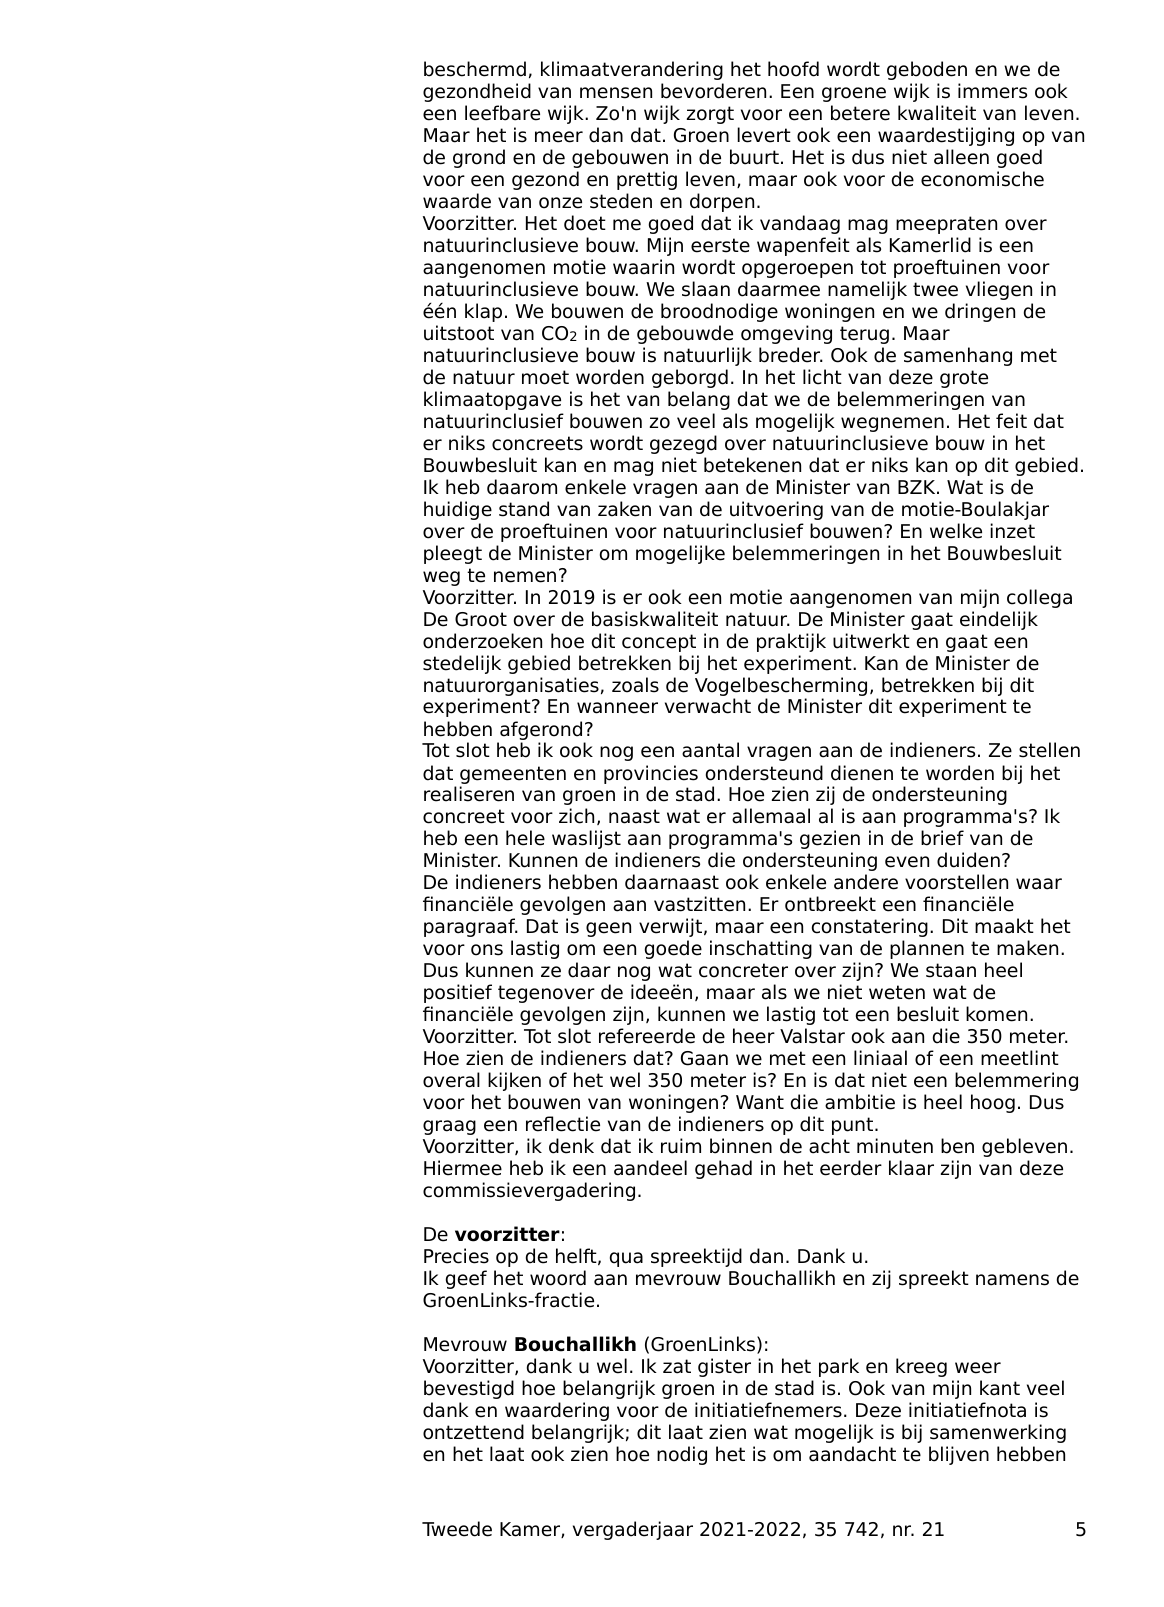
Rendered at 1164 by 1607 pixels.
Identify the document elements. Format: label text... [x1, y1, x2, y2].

text Precies op de helft, qua spreektijd dan. Dank u. [422, 1246, 1087, 1268]
text Voorzitter, dank u wel. Ik zat gister in het park en kreeg weer bevestigd hoe belangrijk groen in de stad is. Ook van mijn kant veel dank en waardering voor de initiatiefnemers. Deze initiatiefnota is ontzettend belangrijk; dit laat zien wat mogelijk is bij samenwerking en het laat ook zien hoe nodig het is om aandacht te blijven hebben [422, 1356, 1087, 1466]
text Voorzitter. Tot slot refereerde de heer Valstar ook aan die 350 meter. Hoe zien de indieners dat? Gaan we met een liniaal of een meetlint overal kijken of het wel 350 meter is? En is dat niet een belemmering voor het bouwen van woningen? Want die ambitie is heel hoog. Dus graag een reflectie van de indieners op dit punt. [422, 1026, 1087, 1136]
text De voorzitter: [422, 1224, 1087, 1246]
text Tot slot heb ik ook nog een aantal vragen aan de indieners. Ze stellen dat gemeenten en provincies ondersteund dienen te worden bij het realiseren van groen in de stad. Hoe zien zij de ondersteuning concreet voor zich, naast wat er allemaal al is aan programma's? Ik heb een hele waslijst aan programma's gezien in de brief van de Minister. Kunnen de indieners die ondersteuning even duiden? [422, 740, 1087, 872]
text De indieners hebben daarnaast ook enkele andere voorstellen waar financiële gevolgen aan vastzitten. Er ontbreekt een financiële paragraaf. Dat is geen verwijt, maar een constatering. Dit maakt het voor ons lastig om een goede inschatting van de plannen te maken. Dus kunnen ze daar nog wat concreter over zijn? We staan heel positief tegenover de ideeën, maar als we niet weten wat de financiële gevolgen zijn, kunnen we lastig tot een besluit komen. [422, 872, 1087, 1026]
text Maar het is meer dan dat. Groen levert ook een waardestijging op van de grond en de gebouwen in de buurt. Het is dus niet alleen goed voor een gezond en prettig leven, maar ook voor de economische waarde van onze steden en dorpen. [422, 125, 1087, 213]
text Voorzitter. Het doet me goed dat ik vandaag mag meepraten over natuurinclusieve bouw. Mijn eerste wapenfeit als Kamerlid is een aangenomen motie waarin wordt opgeroepen tot proeftuinen voor natuurinclusieve bouw. We slaan daarmee namelijk twee vliegen in één klap. We bouwen de broodnodige woningen en we dringen de uitstoot van CO2 in de gebouwde omgeving terug. Maar natuurinclusieve bouw is natuurlijk breder. Ook de samenhang met de natuur moet worden geborgd. In het licht van deze grote klimaatopgave is het van belang dat we de belemmeringen van natuurinclusief bouwen zo veel als mogelijk wegnemen. Het feit dat er niks concreets wordt gezegd over natuurinclusieve bouw in het Bouwbesluit kan en mag niet betekenen dat er niks kan op dit gebied. Ik heb daarom enkele vragen aan de Minister van BZK. Wat is de huidige stand van zaken van de uitvoering van de motie-Boulakjar over de proeftuinen voor natuurinclusief bouwen? En welke inzet pleegt de Minister om mogelijke belemmeringen in het Bouwbesluit weg te nemen? [422, 213, 1087, 587]
text Ik geef het woord aan mevrouw Bouchallikh en zij spreekt namens de GroenLinks-fractie. [422, 1268, 1087, 1312]
text Mevrouw Bouchallikh (GroenLinks): [422, 1334, 1087, 1356]
text Voorzitter, ik denk dat ik ruim binnen de acht minuten ben gebleven. Hiermee heb ik een aandeel gehad in het eerder klaar zijn van deze commissievergadering. [422, 1136, 1087, 1202]
text Voorzitter. In 2019 is er ook een motie aangenomen van mijn collega De Groot over de basiskwaliteit natuur. De Minister gaat eindelijk onderzoeken hoe dit concept in de praktijk uitwerkt en gaat een stedelijk gebied betrekken bij het experiment. Kan de Minister de natuurorganisaties, zoals de Vogelbescherming, betrekken bij dit experiment? En wanneer verwacht de Minister dit experiment te hebben afgerond? [422, 587, 1087, 740]
text beschermd, klimaatverandering het hoofd wordt geboden en we de gezondheid van mensen bevorderen. Een groene wijk is immers ook een leefbare wijk. Zo'n wijk zorgt voor een betere kwaliteit van leven. [422, 59, 1087, 125]
